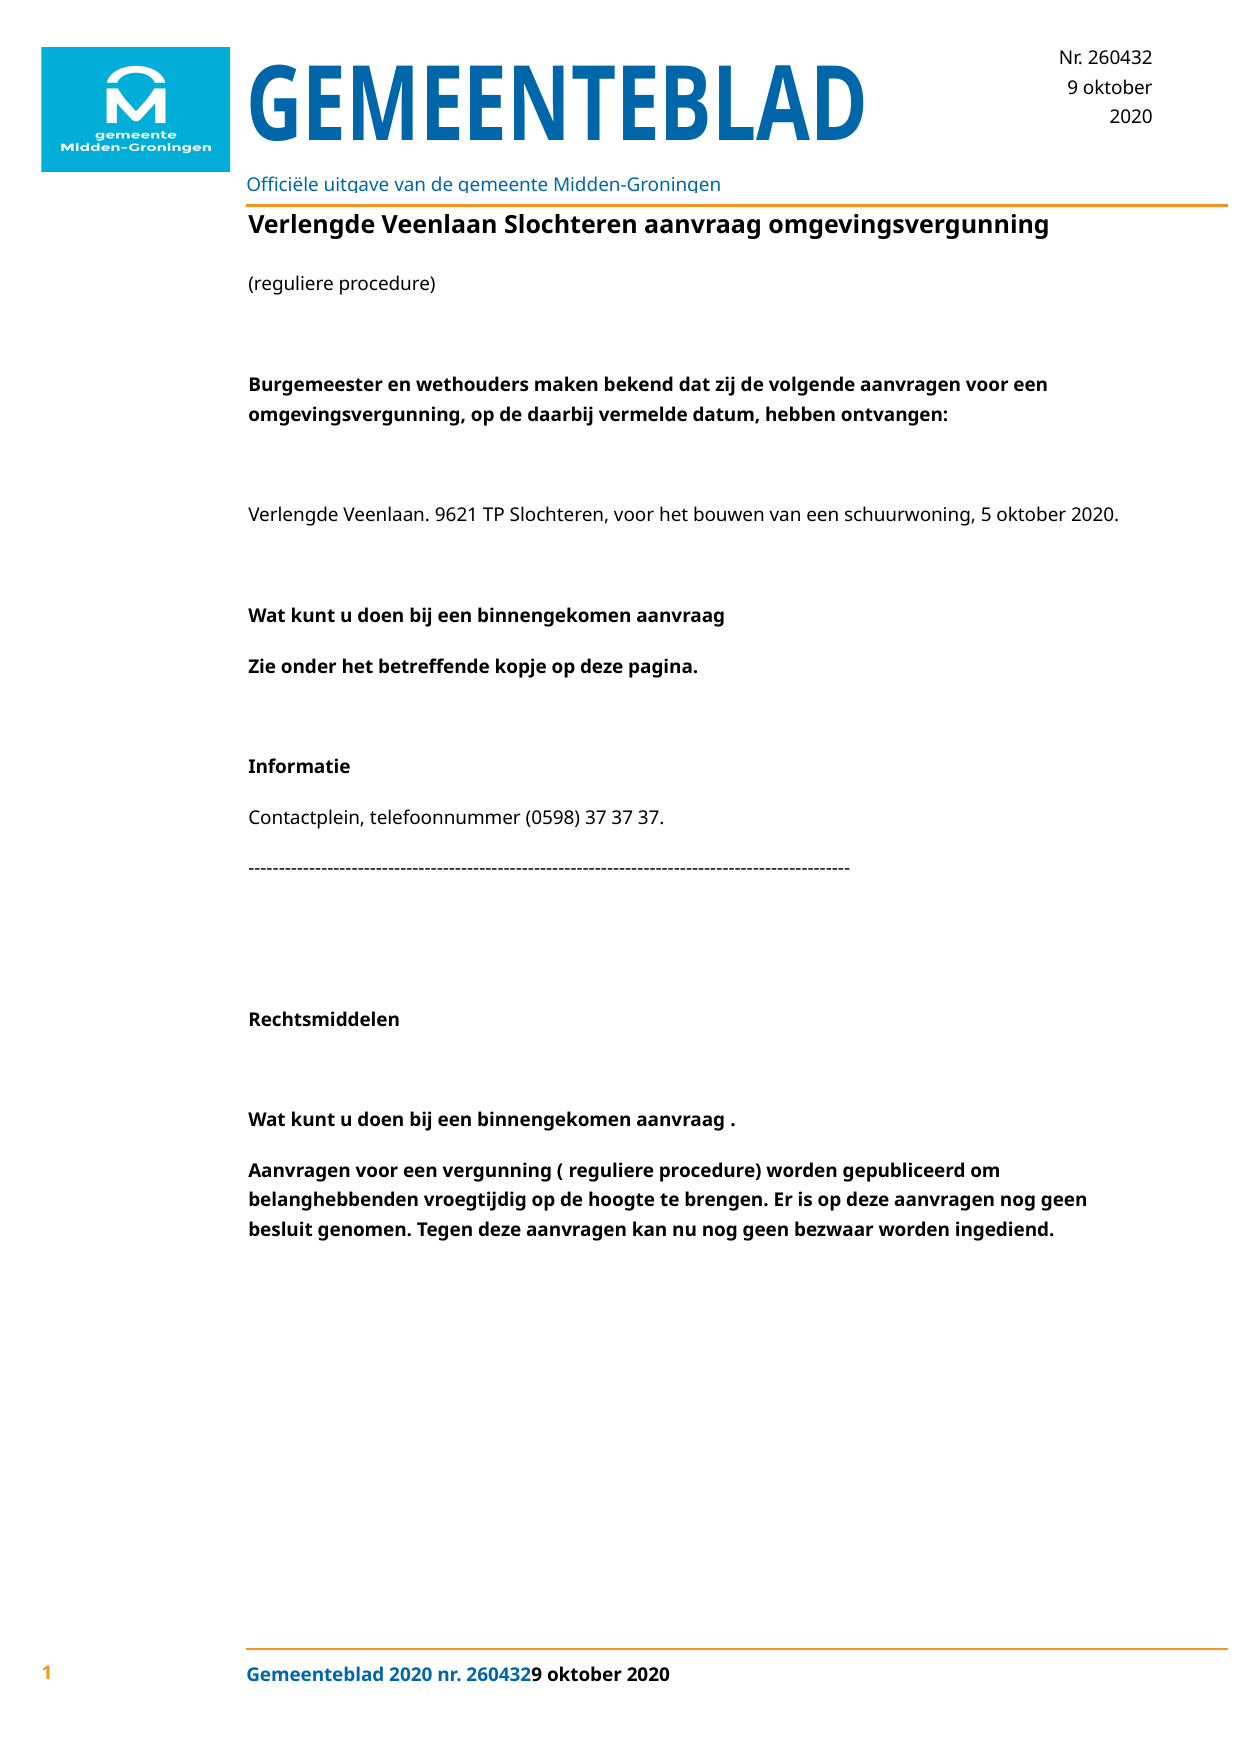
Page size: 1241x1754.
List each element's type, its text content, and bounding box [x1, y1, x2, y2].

text --------------------------------------------------------------------------------------------------- [248, 854, 1152, 880]
text Informatie [248, 754, 1152, 779]
text Rechtsmiddelen [248, 1006, 1152, 1031]
text Verlengde Veenlaan Slochteren aanvraag omgevingsvergunning [248, 207, 1152, 241]
text Aanvragen voor een vergunning ( reguliere procedure) worden gepubliceerd om belanghebbenden vroegtijdig op de hoogte te brengen. Er is op deze aanvragen nog geen besluit genomen. Tegen deze aanvragen kan nu nog geen bezwaar worden ingediend. [248, 1157, 1152, 1242]
text Wat kunt u doen bij een binnengekomen aanvraag [248, 602, 1152, 628]
text Verlengde Veenlaan. 9621 TP Slochteren, voor het bouwen van een schuurwoning, 5 oktober 2020. [248, 502, 1152, 527]
text Contactplein, telefoonnummer (0598) 37 37 37. [248, 804, 1152, 830]
picture [107, 89, 165, 122]
picture [108, 66, 164, 82]
picture [184, 146, 190, 153]
text Wat kunt u doen bij een binnengekomen aanvraag . [248, 1107, 1152, 1132]
text (reguliere procedure) [248, 270, 1152, 296]
text Burgemeester en wethouders maken bekend dat zij de volgende aanvragen voor een omgevingsvergunning, op de daarbij vermelde datum, hebben ontvangen: [248, 371, 1152, 426]
text Zie onder het betreffende kopje op deze pagina. [248, 653, 1152, 678]
